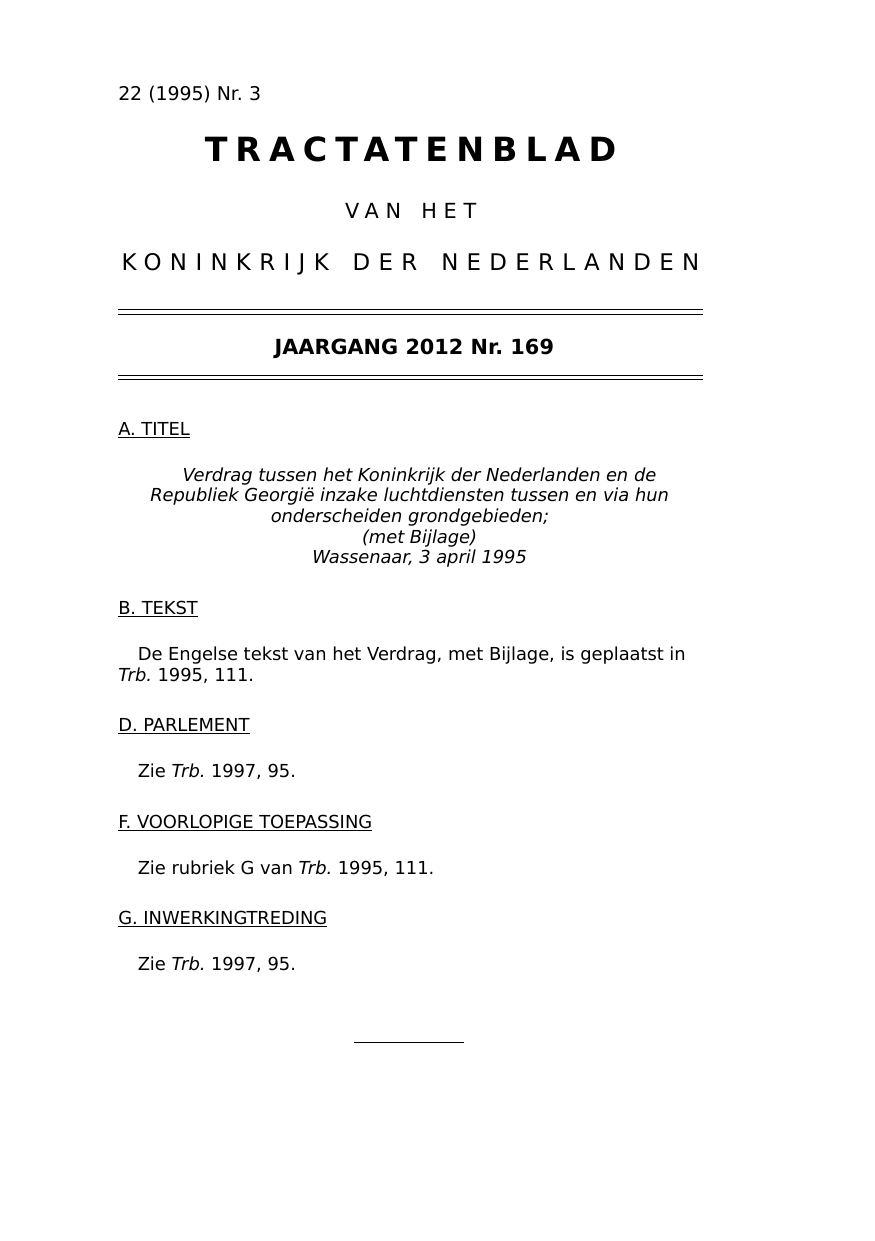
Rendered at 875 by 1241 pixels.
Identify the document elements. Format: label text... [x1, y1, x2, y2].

subtitle G. INWERKINGTREDING [118, 908, 703, 929]
text KONINKRIJK DER NEDERLANDEN [118, 249, 703, 276]
text Wassenaar, 3 april 1995 [118, 547, 703, 568]
subtitle A. TITEL [118, 419, 703, 439]
subtitle B. TEKST [118, 598, 703, 619]
text 22 (1995) Nr. 3 [118, 83, 703, 105]
text Zie Trb. 1997, 95. [118, 761, 703, 782]
text De Engelse tekst van het Verdrag, met Bijlage, is geplaatst in Trb. 1995, 111. [118, 644, 703, 685]
text JAARGANG 2012 Nr. 169 [118, 335, 703, 359]
text (met Bijlage) [118, 527, 703, 547]
subtitle D. PARLEMENT [118, 715, 703, 736]
subtitle F. VOORLOPIGE TOEPASSING [118, 812, 703, 832]
text TRACTATENBLAD [118, 130, 703, 169]
text Verdrag tussen het Koninkrijk der Nederlanden en de Republiek Georgië inzake luchtdiensten tussen en via hun onderscheiden grondgebieden; [118, 464, 703, 527]
text VAN HET [118, 199, 703, 223]
text Zie rubriek G van Trb. 1995, 111. [118, 857, 703, 878]
text Zie Trb. 1997, 95. [118, 954, 703, 975]
